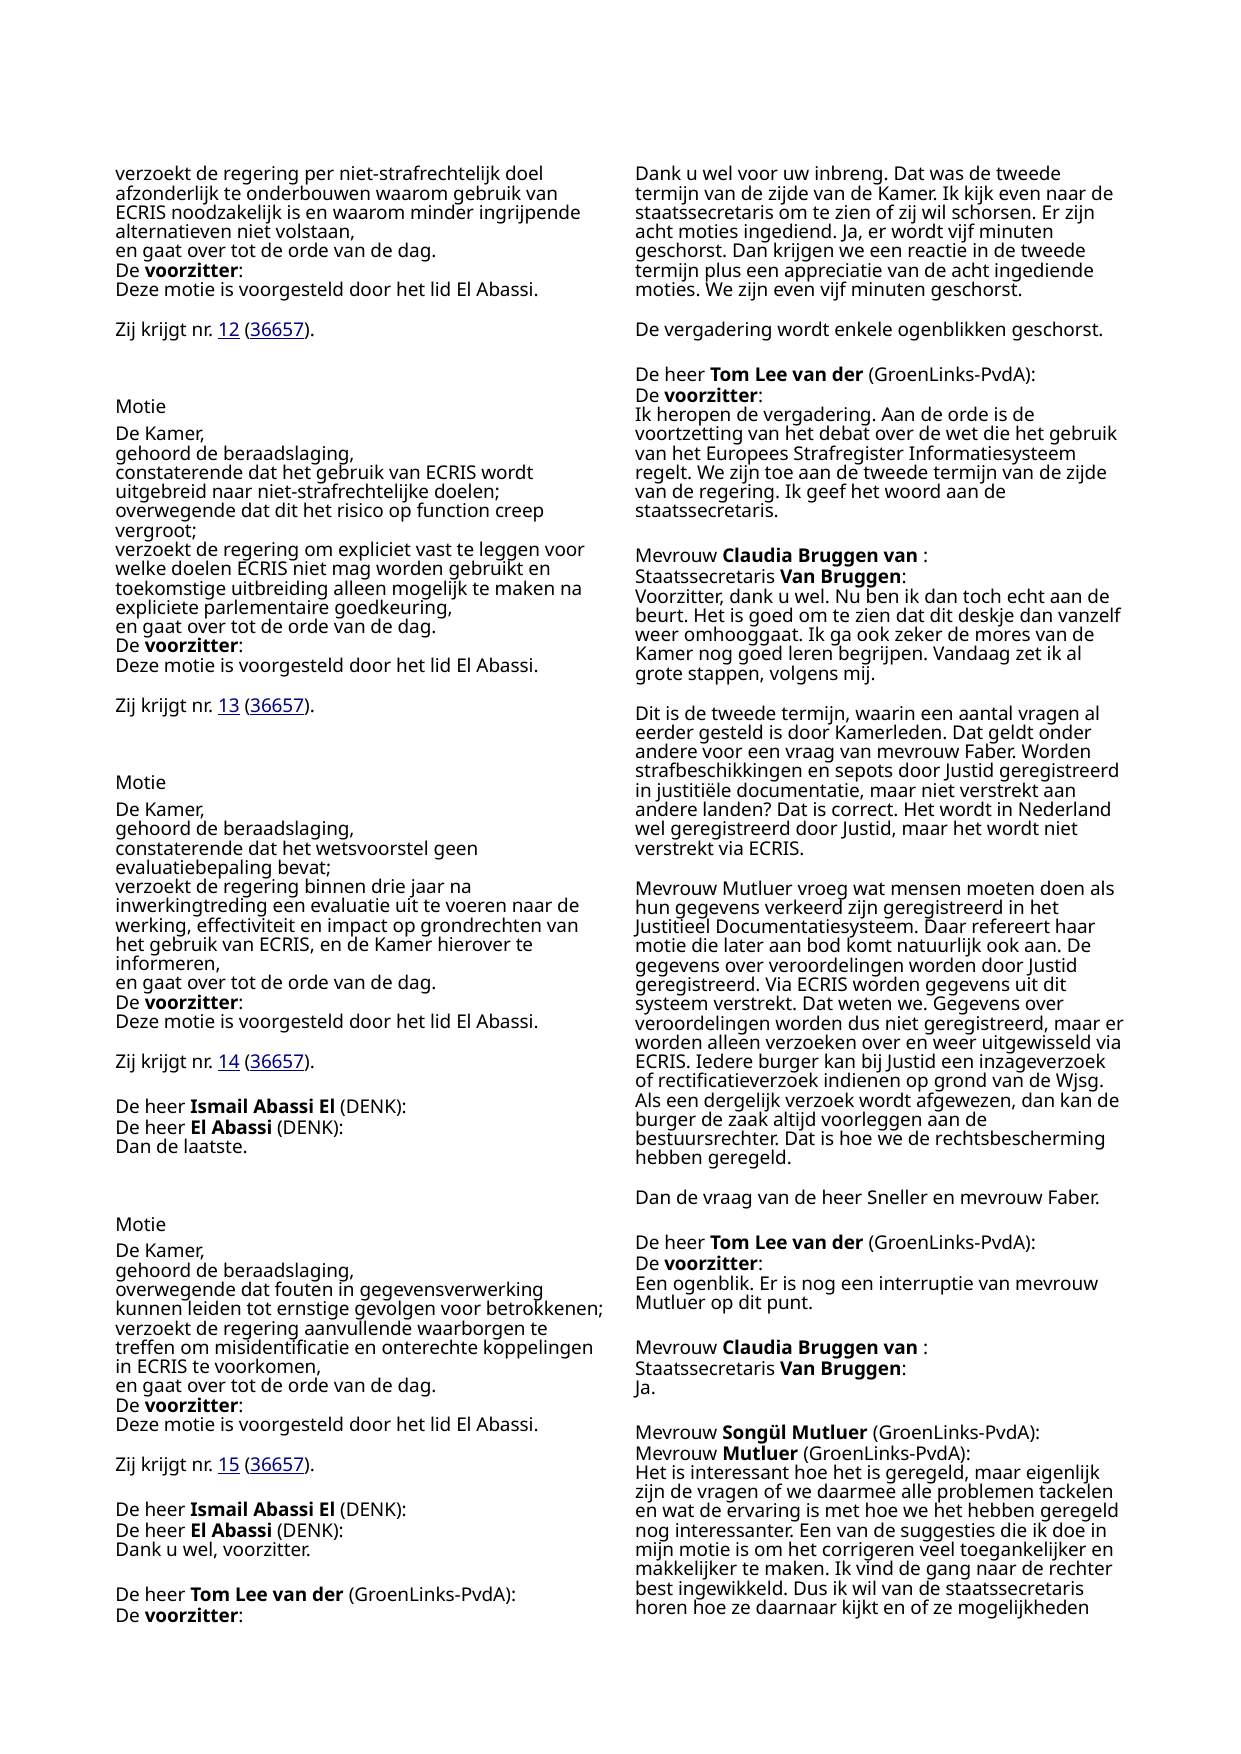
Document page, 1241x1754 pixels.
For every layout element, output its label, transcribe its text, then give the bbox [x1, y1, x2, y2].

text verzoekt de regering per niet-strafrechtelijk doel afzonderlijk te onderbouwen waarom gebruik van ECRIS noodzakelijk is en waarom minder ingrijpende alternatieven niet volstaan, [115, 165, 605, 242]
text Ik heropen de vergadering. Aan de orde is de voortzetting van het debat over de wet die het gebruik van het Europees Strafregister Informatiesysteem regelt. We zijn toe aan de tweede termijn van de zijde van de regering. Ik geef het woord aan de staatssecretaris. [635, 406, 1125, 522]
text Zij krijgt nr. 14 (36657). [115, 1053, 605, 1072]
text Mevrouw Claudia Bruggen van : [635, 543, 1125, 568]
text overwegende dat fouten in gegevensverwerking kunnen leiden tot ernstige gevolgen voor betrokkenen; [115, 1281, 605, 1319]
text Deze motie is voorgesteld door het lid El Abassi. [115, 1416, 605, 1435]
text en gaat over tot de orde van de dag. [115, 974, 605, 994]
text De voorzitter: [115, 1607, 605, 1626]
text De voorzitter: [115, 262, 605, 281]
text Het is interessant hoe het is geregeld, maar eigenlijk zijn de vragen of we daarmee alle problemen tackelen en wat de ervaring is met hoe we het hebben geregeld nog interessanter. Een van de suggesties die ik doe in mijn motie is om het corrigeren veel toegankelijker en makkelijker te maken. Ik vind de gang naar de rechter best ingewikkeld. Dus ik wil van de staatssecretaris horen hoe ze daarnaar kijkt en of ze mogelijkheden [635, 1464, 1125, 1618]
text Mevrouw Songül Mutluer (GroenLinks-PvdA): [635, 1419, 1125, 1445]
text De heer Ismail Abassi El (DENK): [115, 1496, 605, 1522]
text De heer Ismail Abassi El (DENK): [115, 1093, 605, 1119]
text Zij krijgt nr. 12 (36657). [115, 321, 605, 340]
text gehoord de beraadslaging, [115, 444, 605, 464]
text Mevrouw Mutluer (GroenLinks-PvdA): [635, 1445, 1125, 1464]
text Zij krijgt nr. 13 (36657). [115, 697, 605, 716]
text De Kamer, [115, 425, 605, 444]
text Deze motie is voorgesteld door het lid El Abassi. [115, 657, 605, 676]
text en gaat over tot de orde van de dag. [115, 618, 605, 637]
text Zij krijgt nr. 15 (36657). [115, 1456, 605, 1475]
text Deze motie is voorgesteld door het lid El Abassi. [115, 1013, 605, 1032]
text De heer Tom Lee van der (GroenLinks-PvdA): [115, 1581, 605, 1607]
text constaterende dat het gebruik van ECRIS wordt uitgebreid naar niet-strafrechtelijke doelen; [115, 464, 605, 502]
text gehoord de beraadslaging, [115, 820, 605, 839]
text Dank u wel, voorzitter. [115, 1541, 605, 1560]
text Voorzitter, dank u wel. Nu ben ik dan toch echt aan de beurt. Het is goed om te zien dat dit deskje dan vanzelf weer omhooggaat. Ik ga ook zeker de mores van de Kamer nog goed leren begrijpen. Vandaag zet ik al grote stappen, volgens mij. [635, 588, 1125, 684]
text De heer El Abassi (DENK): [115, 1522, 605, 1541]
text overwegende dat dit het risico op function creep vergroot; [115, 502, 605, 541]
text De voorzitter: [635, 387, 1125, 406]
text Motie [115, 394, 605, 419]
text De heer Tom Lee van der (GroenLinks-PvdA): [635, 1229, 1125, 1255]
text De vergadering wordt enkele ogenblikken geschorst. [635, 321, 1125, 340]
text De heer Tom Lee van der (GroenLinks-PvdA): [635, 361, 1125, 387]
text Ja. [635, 1379, 1125, 1398]
text Dit is de tweede termijn, waarin een aantal vragen al eerder gesteld is door Kamerleden. Dat geldt onder andere voor een vraag van mevrouw Faber. Worden strafbeschikkingen en sepots door Justid geregistreerd in justitiële documentatie, maar niet verstrekt aan andere landen? Dat is correct. Het wordt in Nederland wel geregistreerd door Justid, maar het wordt niet verstrekt via ECRIS. [635, 705, 1125, 859]
text Staatssecretaris Van Bruggen: [635, 1359, 1125, 1379]
text De voorzitter: [115, 637, 605, 657]
text Staatssecretaris Van Bruggen: [635, 568, 1125, 588]
text De voorzitter: [115, 1397, 605, 1416]
text De Kamer, [115, 801, 605, 820]
text Een ogenblik. Er is nog een interruptie van mevrouw Mutluer op dit punt. [635, 1274, 1125, 1313]
text Mevrouw Mutluer vroeg wat mensen moeten doen als hun gegevens verkeerd zijn geregistreerd in het Justitieel Documentatiesysteem. Daar refereert haar motie die later aan bod komt natuurlijk ook aan. De gegevens over veroordelingen worden door Justid geregistreerd. Via ECRIS worden gegevens uit dit systeem verstrekt. Dat weten we. Gegevens over veroordelingen worden dus niet geregistreerd, maar er worden alleen verzoeken over en weer uitgewisseld via ECRIS. Iedere burger kan bij Justid een inzageverzoek of rectificatieverzoek indienen op grond van de Wjsg. Als een dergelijk verzoek wordt afgewezen, dan kan de burger de zaak altijd voorleggen aan de bestuursrechter. Dat is hoe we de rechtsbescherming hebben geregeld. [635, 879, 1125, 1169]
text Dank u wel voor uw inbreng. Dat was de tweede termijn van de zijde van de Kamer. Ik kijk even naar de staatssecretaris om te zien of zij wil schorsen. Er zijn acht moties ingediend. Ja, er wordt vijf minuten geschorst. Dan krijgen we een reactie in de tweede termijn plus een appreciatie van de acht ingediende moties. We zijn even vijf minuten geschorst. [635, 165, 1125, 300]
text verzoekt de regering om expliciet vast te leggen voor welke doelen ECRIS niet mag worden gebruikt en toekomstige uitbreiding alleen mogelijk te maken na expliciete parlementaire goedkeuring, [115, 541, 605, 618]
text gehoord de beraadslaging, [115, 1262, 605, 1281]
text Motie [115, 769, 605, 795]
text constaterende dat het wetsvoorstel geen evaluatiebepaling bevat; [115, 839, 605, 878]
text Mevrouw Claudia Bruggen van : [635, 1334, 1125, 1359]
text verzoekt de regering aanvullende waarborgen te treffen om misidentificatie en onterechte koppelingen in ECRIS te voorkomen, [115, 1319, 605, 1377]
text De heer El Abassi (DENK): [115, 1119, 605, 1138]
text Deze motie is voorgesteld door het lid El Abassi. [115, 281, 605, 300]
text Dan de laatste. [115, 1138, 605, 1157]
text Dan de vraag van de heer Sneller en mevrouw Faber. [635, 1189, 1125, 1209]
text en gaat over tot de orde van de dag. [115, 242, 605, 262]
text De Kamer, [115, 1242, 605, 1262]
text en gaat over tot de orde van de dag. [115, 1377, 605, 1397]
text verzoekt de regering binnen drie jaar na inwerkingtreding een evaluatie uit te voeren naar de werking, effectiviteit en impact op grondrechten van het gebruik van ECRIS, en de Kamer hierover te informeren, [115, 878, 605, 974]
text Motie [115, 1211, 605, 1236]
text De voorzitter: [115, 994, 605, 1013]
text De voorzitter: [635, 1255, 1125, 1274]
